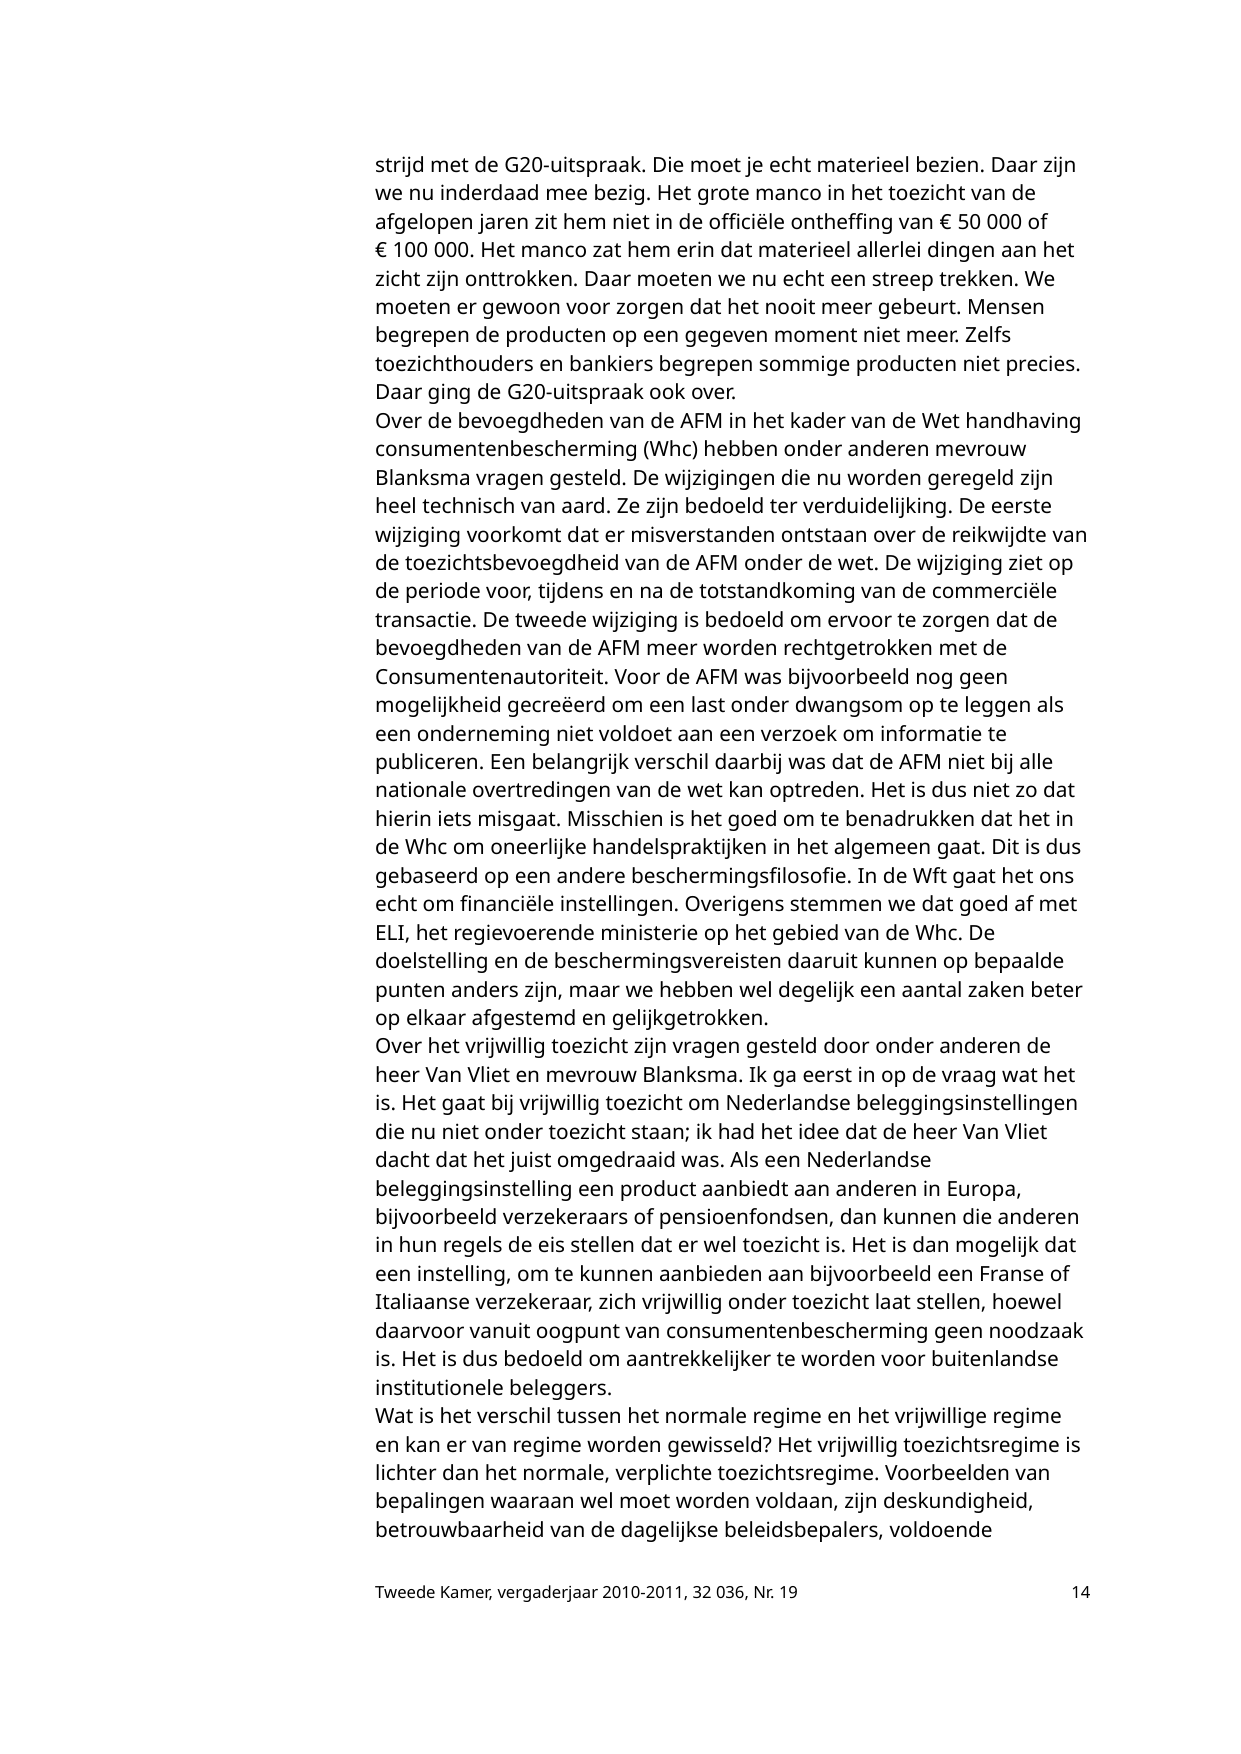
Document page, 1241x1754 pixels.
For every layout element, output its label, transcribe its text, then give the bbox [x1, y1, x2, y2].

text Wat is het verschil tussen het normale regime en het vrijwillige regime en kan er van regime worden gewisseld? Het vrijwillig toezichtsregime is lichter dan het normale, verplichte toezichtsregime. Voorbeelden van bepalingen waaraan wel moet worden voldaan, zijn deskundigheid, betrouwbaarheid van de dagelijkse beleidsbepalers, voldoende [375, 1401, 1090, 1543]
text Over de bevoegdheden van de AFM in het kader van de Wet handhaving consumentenbescherming (Whc) hebben onder anderen mevrouw Blanksma vragen gesteld. De wijzigingen die nu worden geregeld zijn heel technisch van aard. Ze zijn bedoeld ter verduidelijking. De eerste wijziging voorkomt dat er misverstanden ontstaan over de reikwijdte van de toezichtsbevoegdheid van de AFM onder de wet. De wijziging ziet op de periode voor, tijdens en na de totstandkoming van de commerciële transactie. De tweede wijziging is bedoeld om ervoor te zorgen dat de bevoegdheden van de AFM meer worden rechtgetrokken met de Consumentenautoriteit. Voor de AFM was bijvoorbeeld nog geen mogelijkheid gecreëerd om een last onder dwangsom op te leggen als een onderneming niet voldoet aan een verzoek om informatie te publiceren. Een belangrijk verschil daarbij was dat de AFM niet bij alle nationale overtredingen van de wet kan optreden. Het is dus niet zo dat hierin iets misgaat. Misschien is het goed om te benadrukken dat het in de Whc om oneerlijke handelspraktijken in het algemeen gaat. Dit is dus gebaseerd op een andere beschermingsfilosofie. In de Wft gaat het ons echt om financiële instellingen. Overigens stemmen we dat goed af met ELI, het regievoerende ministerie op het gebied van de Whc. De doelstelling en de beschermingsvereisten daaruit kunnen op bepaalde punten anders zijn, maar we hebben wel degelijk een aantal zaken beter op elkaar afgestemd en gelijkgetrokken. [375, 406, 1090, 1032]
text strijd met de G20-uitspraak. Die moet je echt materieel bezien. Daar zijn we nu inderdaad mee bezig. Het grote manco in het toezicht van de afgelopen jaren zit hem niet in de officiële ontheffing van € 50 000 of € 100 000. Het manco zat hem erin dat materieel allerlei dingen aan het zicht zijn onttrokken. Daar moeten we nu echt een streep trekken. We moeten er gewoon voor zorgen dat het nooit meer gebeurt. Mensen begrepen de producten op een gegeven moment niet meer. Zelfs toezichthouders en bankiers begrepen sommige producten niet precies. Daar ging de G20-uitspraak ook over. [375, 150, 1090, 406]
text Over het vrijwillig toezicht zijn vragen gesteld door onder anderen de heer Van Vliet en mevrouw Blanksma. Ik ga eerst in op de vraag wat het is. Het gaat bij vrijwillig toezicht om Nederlandse beleggingsinstellingen die nu niet onder toezicht staan; ik had het idee dat de heer Van Vliet dacht dat het juist omgedraaid was. Als een Nederlandse beleggingsinstelling een product aanbiedt aan anderen in Europa, bijvoorbeeld verzekeraars of pensioenfondsen, dan kunnen die anderen in hun regels de eis stellen dat er wel toezicht is. Het is dan mogelijk dat een instelling, om te kunnen aanbieden aan bijvoorbeeld een Franse of Italiaanse verzekeraar, zich vrijwillig onder toezicht laat stellen, hoewel daarvoor vanuit oogpunt van consumentenbescherming geen noodzaak is. Het is dus bedoeld om aantrekkelijker te worden voor buitenlandse institutionele beleggers. [375, 1032, 1090, 1401]
